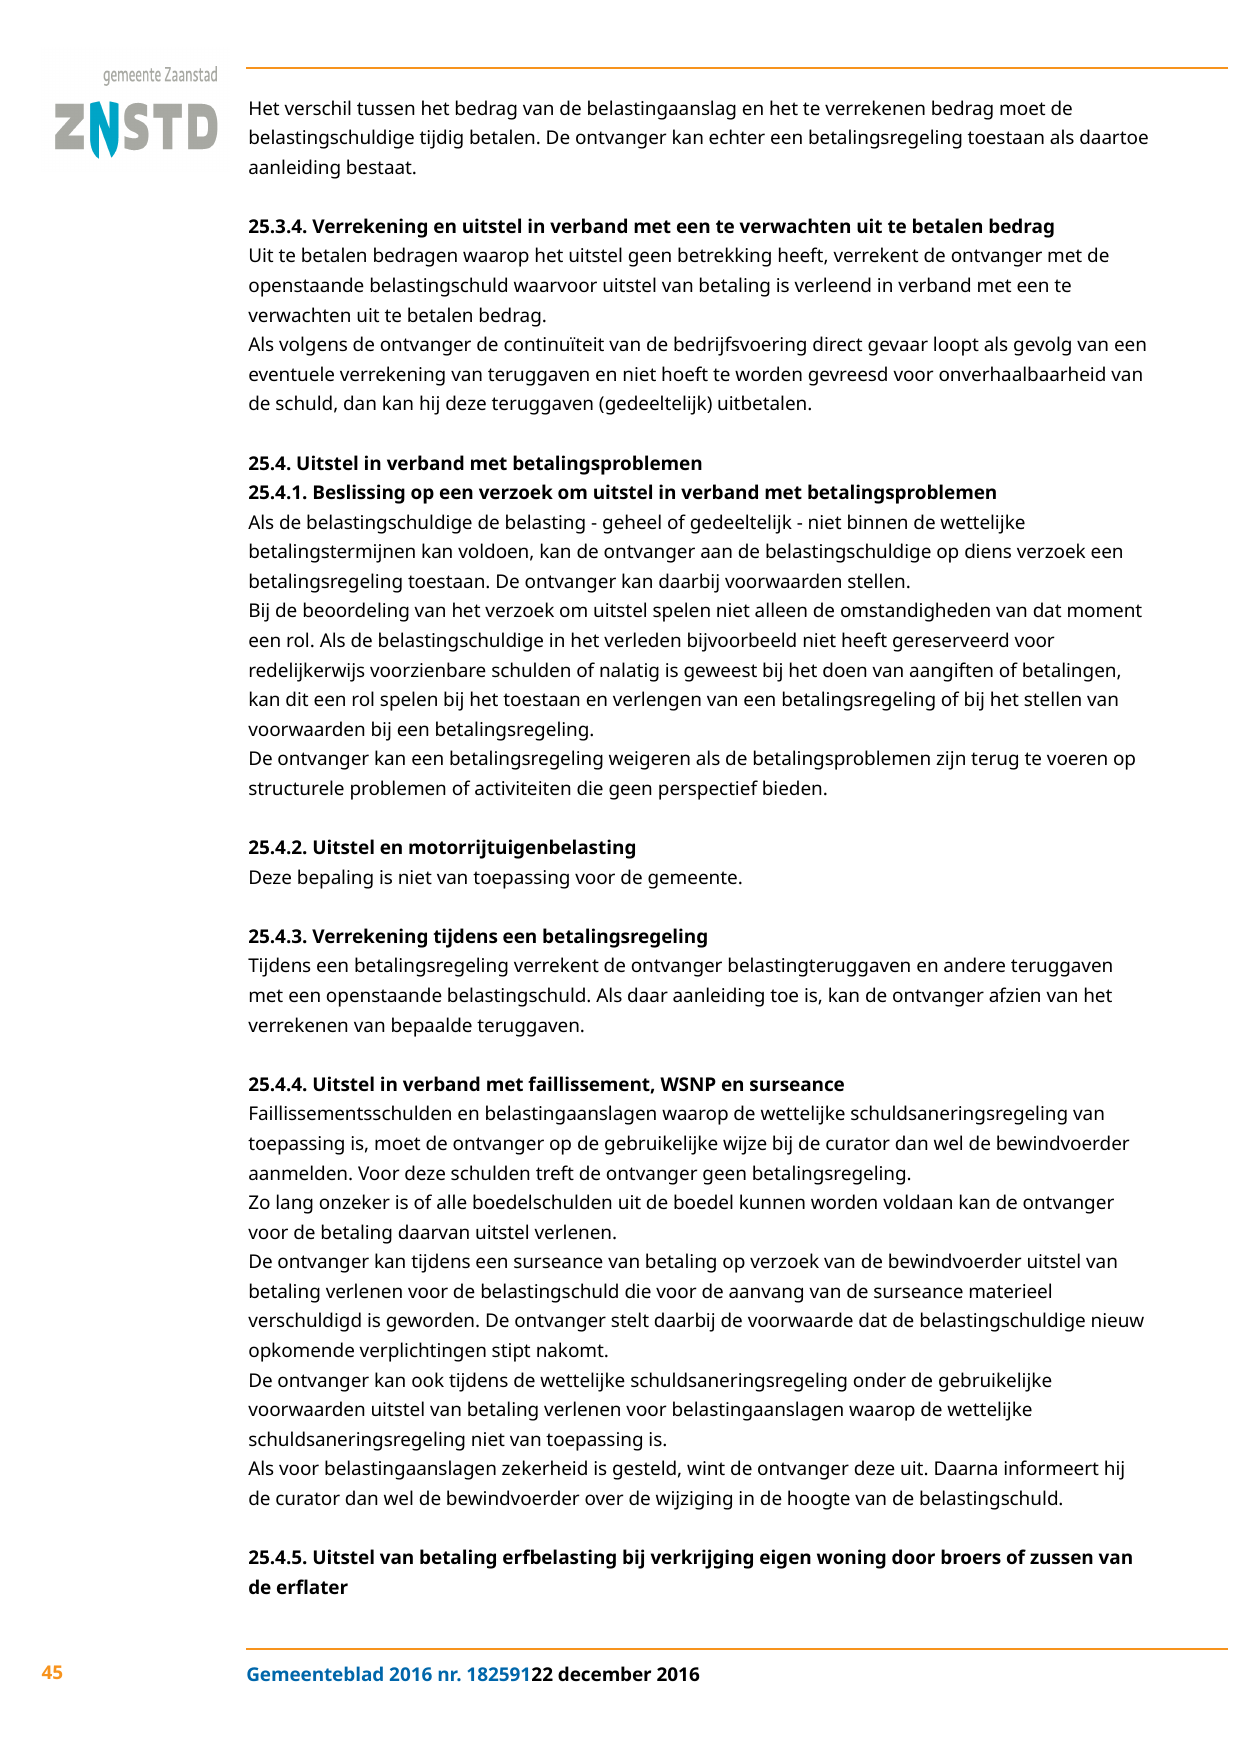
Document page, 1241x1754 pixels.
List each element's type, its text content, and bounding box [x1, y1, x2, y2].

text 25.4.4. Uitstel in verband met faillissement, WSNP en surseance [248, 1071, 1152, 1097]
text De ontvanger kan tijdens een surseance van betaling op verzoek van de bewindvoerder uitstel van betaling verlenen voor de belastingschuld die voor de aanvang van de surseance materieel verschuldigd is geworden. De ontvanger stelt daarbij de voorwaarde dat de belastingschuldige nieuw opkomende verplichtingen stipt nakomt. [248, 1248, 1152, 1363]
text Bij de beoordeling van het verzoek om uitstel spelen niet alleen de omstandigheden van dat moment een rol. Als de belastingschuldige in het verleden bijvoorbeeld niet heeft gereserveerd voor redelijkerwijs voorzienbare schulden of nalatig is geweest bij het doen van aangiften of betalingen, kan dit een rol spelen bij het toestaan en verlengen van een betalingsregeling of bij het stellen van voorwaarden bij een betalingsregeling. [248, 598, 1152, 742]
text Het verschil tussen het bedrag van de belastingaanslag en het te verrekenen bedrag moet de belastingschuldige tijdig betalen. De ontvanger kan echter een betalingsregeling toestaan als daartoe aanleiding bestaat. [248, 95, 1152, 180]
text Als volgens de ontvanger de continuïteit van de bedrijfsvoering direct gevaar loopt als gevolg van een eventuele verrekening van teruggaven en niet hoeft te worden gevreesd voor onverhaalbaarheid van de schuld, dan kan hij deze teruggaven (gedeeltelijk) uitbetalen. [248, 331, 1152, 416]
text Faillissementsschulden en belastingaanslagen waarop de wettelijke schuldsaneringsregeling van toepassing is, moet de ontvanger op de gebruikelijke wijze bij de curator dan wel de bewindvoerder aanmelden. Voor deze schulden treft de ontvanger geen betalingsregeling. [248, 1101, 1152, 1186]
text De ontvanger kan een betalingsregeling weigeren als de betalingsproblemen zijn terug te voeren op structurele problemen of activiteiten die geen perspectief bieden. [248, 746, 1152, 801]
text 25.4.1. Beslissing op een verzoek om uitstel in verband met betalingsproblemen [248, 479, 1152, 505]
text Deze bepaling is niet van toepassing voor de gemeente. [248, 864, 1152, 890]
text Tijdens een betalingsregeling verrekent de ontvanger belastingteruggaven en andere teruggaven met een openstaande belastingschuld. Als daar aanleiding toe is, kan de ontvanger afzien van het verrekenen van bepaalde teruggaven. [248, 953, 1152, 1038]
text Uit te betalen bedragen waarop het uitstel geen betrekking heeft, verrekent de ontvanger met de openstaande belastingschuld waarvoor uitstel van betaling is verleend in verband met een te verwachten uit te betalen bedrag. [248, 243, 1152, 328]
text 25.3.4. Verrekening en uitstel in verband met een te verwachten uit te betalen bedrag [248, 213, 1152, 239]
text 25.4. Uitstel in verband met betalingsproblemen [248, 450, 1152, 476]
text 25.4.3. Verrekening tijdens een betalingsregeling [248, 923, 1152, 949]
text 25.4.5. Uitstel van betaling erfbelasting bij verkrijging eigen woning door broers of zussen van de erflater [248, 1544, 1152, 1600]
text Zo lang onzeker is of alle boedelschulden uit de boedel kunnen worden voldaan kan de ontvanger voor de betaling daarvan uitstel verlenen. [248, 1189, 1152, 1245]
text Als voor belastingaanslagen zekerheid is gesteld, wint de ontvanger deze uit. Daarna informeert hij de curator dan wel de bewindvoerder over de wijziging in de hoogte van de belastingschuld. [248, 1456, 1152, 1511]
picture [41, 47, 231, 172]
text De ontvanger kan ook tijdens de wettelijke schuldsaneringsregeling onder de gebruikelijke voorwaarden uitstel van betaling verlenen voor belastingaanslagen waarop de wettelijke schuldsaneringsregeling niet van toepassing is. [248, 1367, 1152, 1452]
text Als de belastingschuldige de belasting - geheel of gedeeltelijk - niet binnen de wettelijke betalingstermijnen kan voldoen, kan de ontvanger aan de belastingschuldige op diens verzoek een betalingsregeling toestaan. De ontvanger kan daarbij voorwaarden stellen. [248, 509, 1152, 594]
text 25.4.2. Uitstel en motorrijtuigenbelasting [248, 834, 1152, 860]
